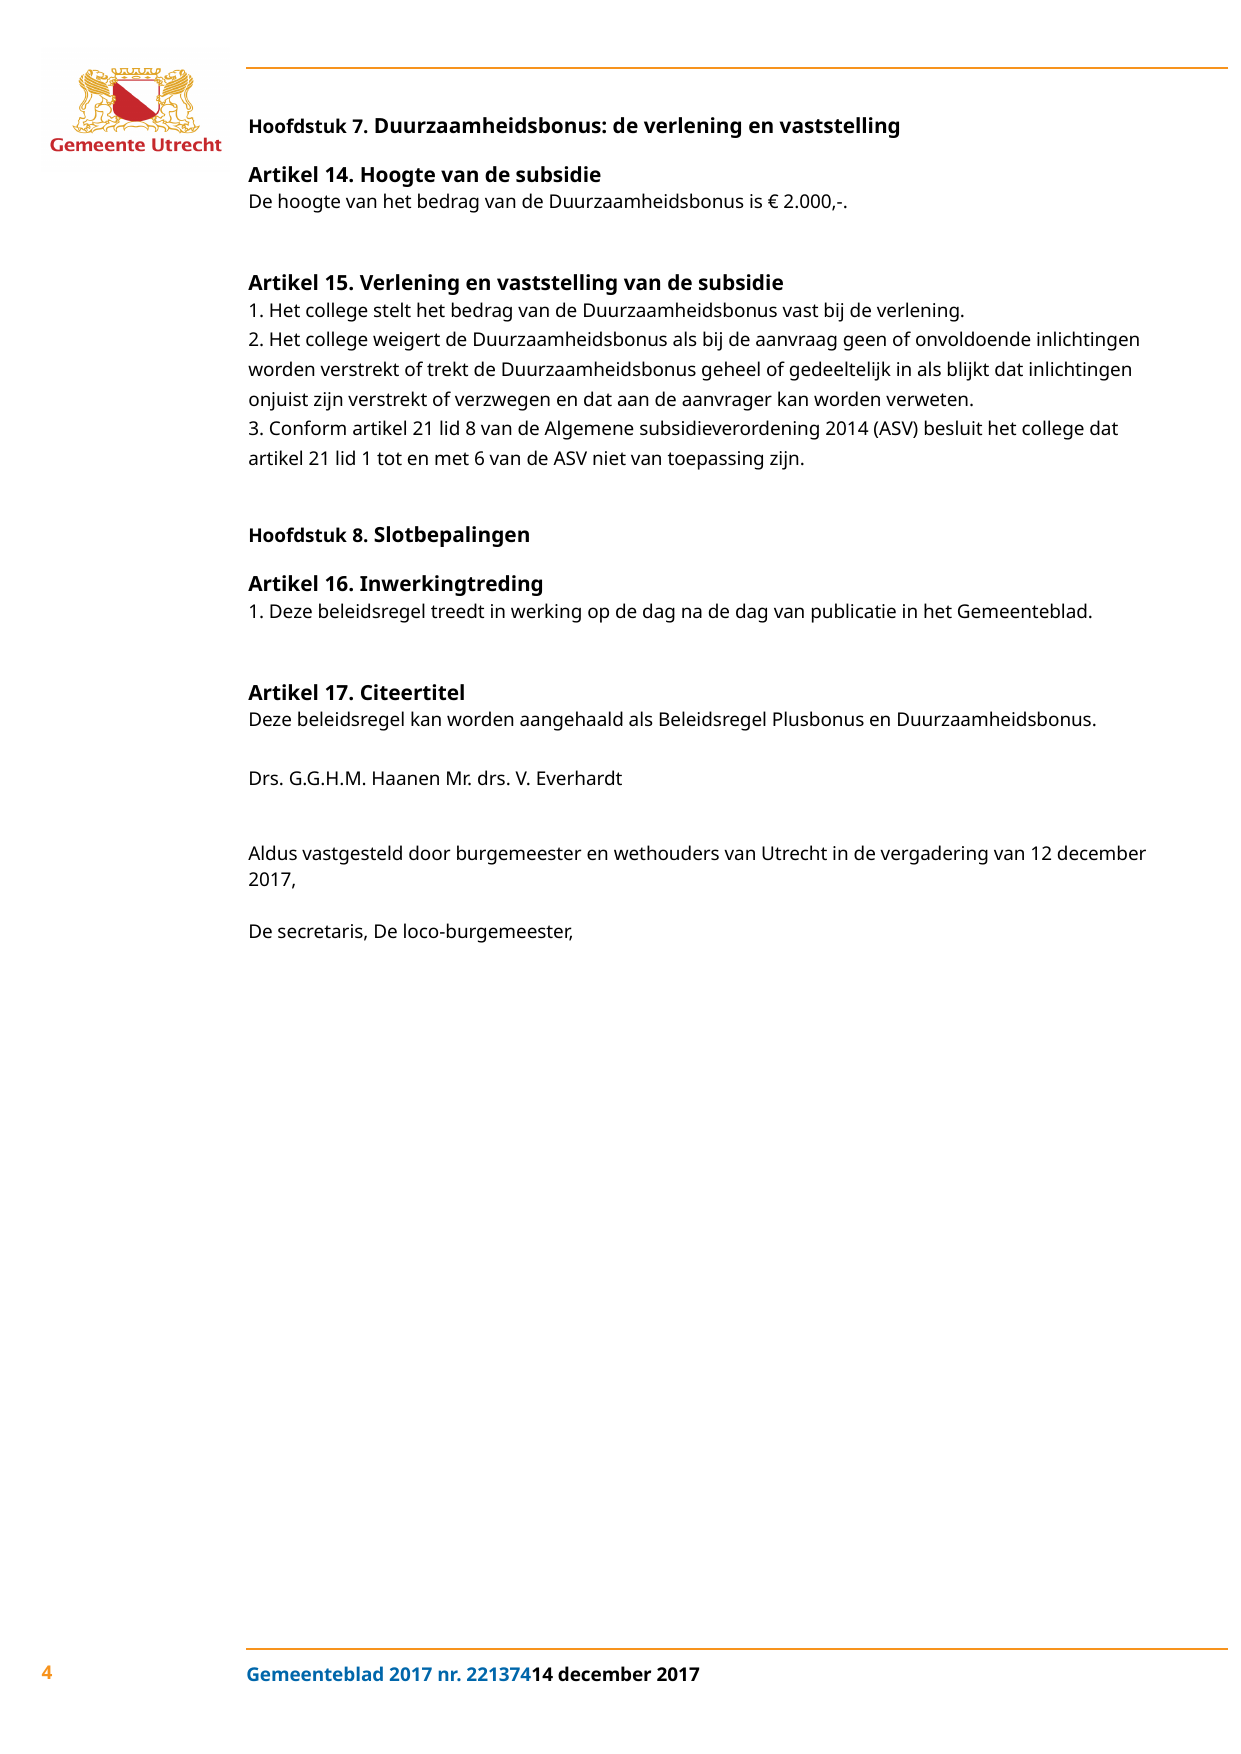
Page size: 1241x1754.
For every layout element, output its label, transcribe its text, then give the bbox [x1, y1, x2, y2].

text De secretaris, De loco-burgemeester, [248, 918, 1152, 943]
text Aldus vastgesteld door burgemeester en wethouders van Utrecht in de vergadering van 12 december 2017, [248, 841, 1152, 892]
text 2. Het college weigert de Duurzaamheidsbonus als bij de aanvraag geen of onvoldoende inlichtingen worden verstrekt of trekt de Duurzaamheidsbonus geheel of gedeeltelijk in als blijkt dat inlichtingen onjuist zijn verstrekt of verzwegen en dat aan de aanvrager kan worden verweten. [248, 327, 1152, 411]
text Deze beleidsregel kan worden aangehaald als Beleidsregel Plusbonus en Duurzaamheidsbonus. [248, 706, 1152, 732]
text Drs. G.G.H.M. Haanen Mr. drs. V. Everhardt [248, 765, 1152, 791]
text 3. Conform artikel 21 lid 8 van de Algemene subsidieverordening 2014 (ASV) besluit het college dat artikel 21 lid 1 tot en met 6 van de ASV niet van toepassing zijn. [248, 415, 1152, 471]
picture [41, 47, 231, 172]
text Artikel 17. Citeertitel [248, 678, 1152, 706]
text 1. Deze beleidsregel treedt in werking op de dag na de dag van publicatie in het Gemeenteblad. [248, 598, 1152, 623]
text Artikel 15. Verlening en vaststelling van de subsidie [248, 268, 1152, 297]
text De hoogte van het bedrag van de Duurzaamheidsbonus is € 2.000,-. [248, 188, 1152, 214]
text Hoofdstuk 7. Duurzaamheidsbonus: de verlening en vaststelling [248, 111, 1152, 139]
text Artikel 16. Inwerkingtreding [248, 569, 1152, 598]
text Artikel 14. Hoogte van de subsidie [248, 160, 1152, 188]
text Hoofdstuk 8. Slotbepalingen [248, 520, 1152, 548]
text 1. Het college stelt het bedrag van de Duurzaamheidsbonus vast bij de verlening. [248, 297, 1152, 323]
